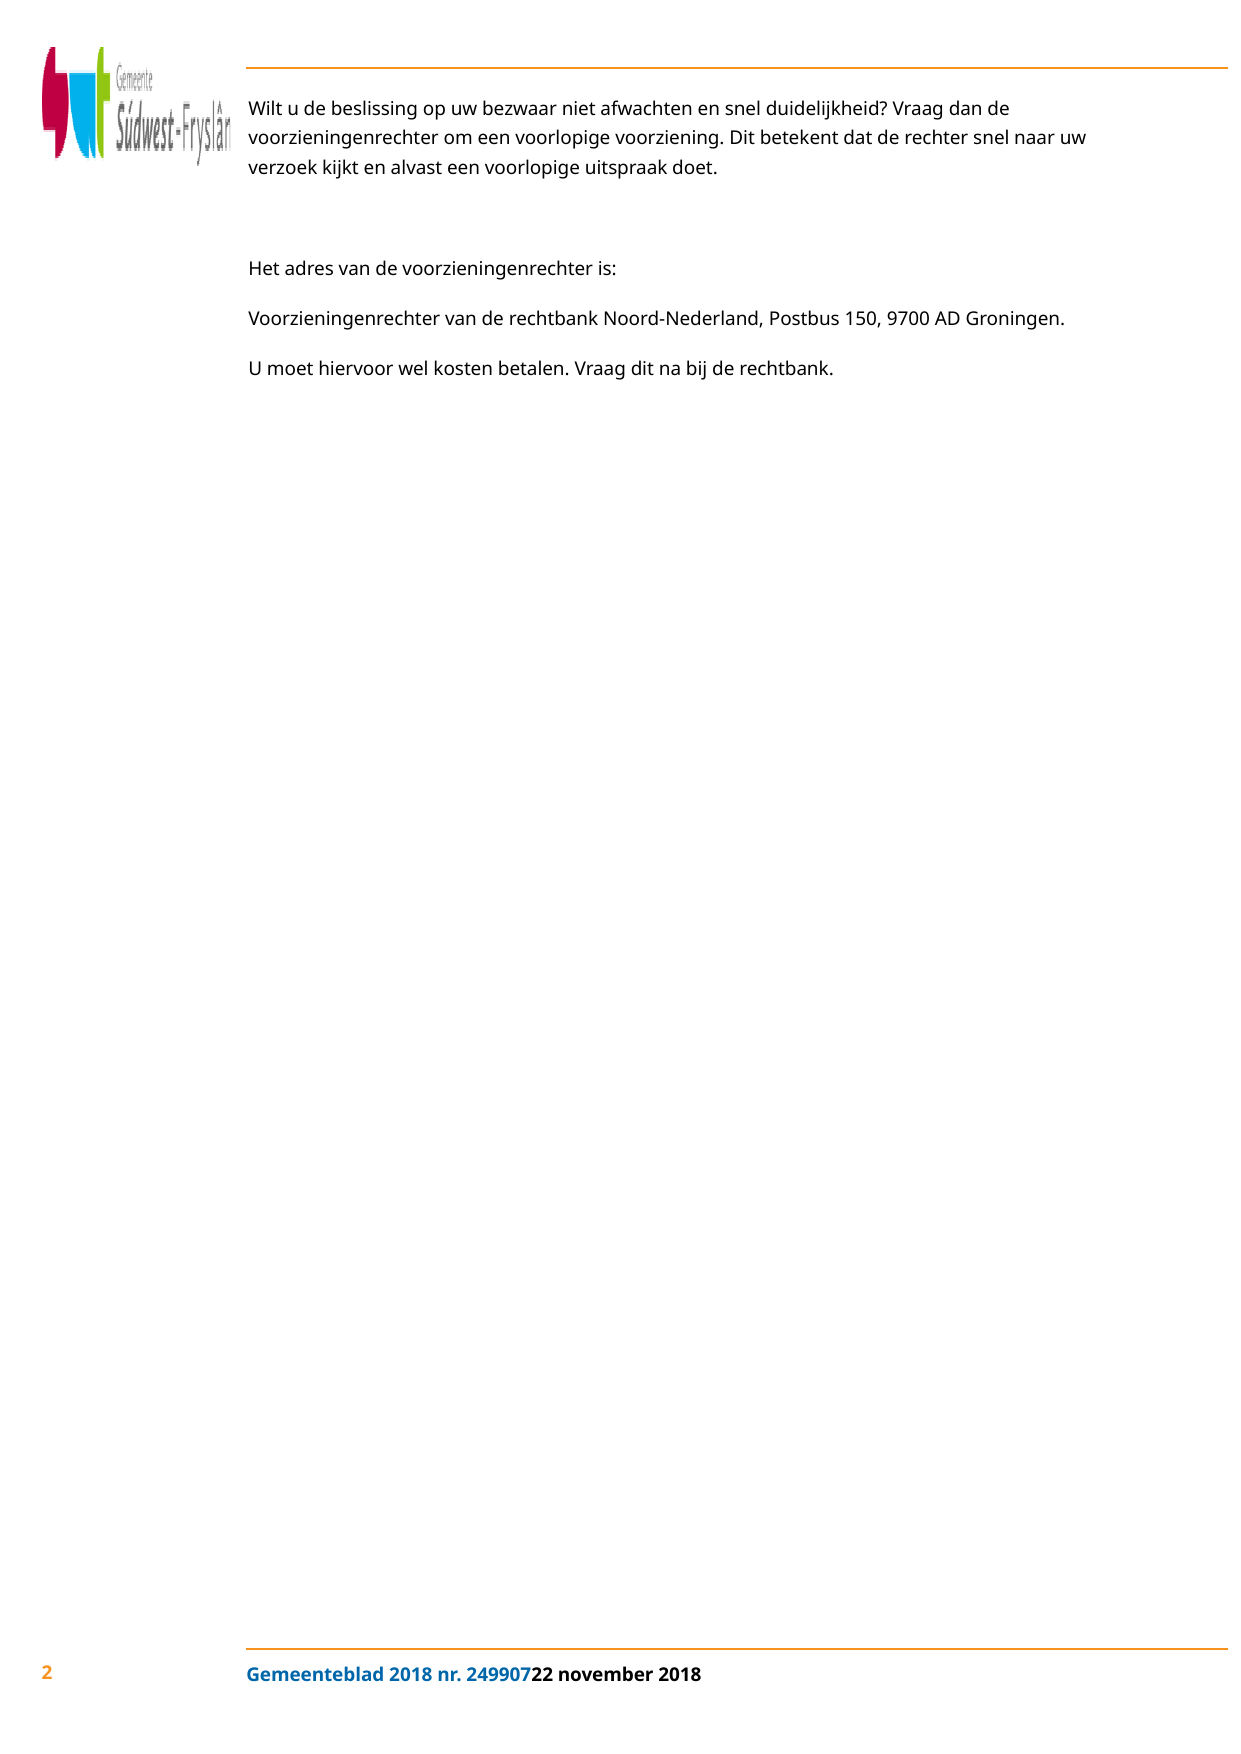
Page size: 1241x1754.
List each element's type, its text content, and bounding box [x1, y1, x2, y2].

text Voorzieningenrechter van de rechtbank Noord-Nederland, Postbus 150, 9700 AD Groningen. [248, 305, 1152, 331]
text U moet hiervoor wel kosten betalen. Vraag dit na bij de rechtbank. [248, 356, 1152, 381]
picture [41, 47, 231, 172]
text Wilt u de beslissing op uw bezwaar niet afwachten en snel duidelijkheid? Vraag dan de voorzieningenrechter om een voorlopige voorziening. Dit betekent dat de rechter snel naar uw verzoek kijkt en alvast een voorlopige uitspraak doet. [248, 95, 1152, 180]
text Het adres van de voorzieningenrechter is: [248, 255, 1152, 281]
